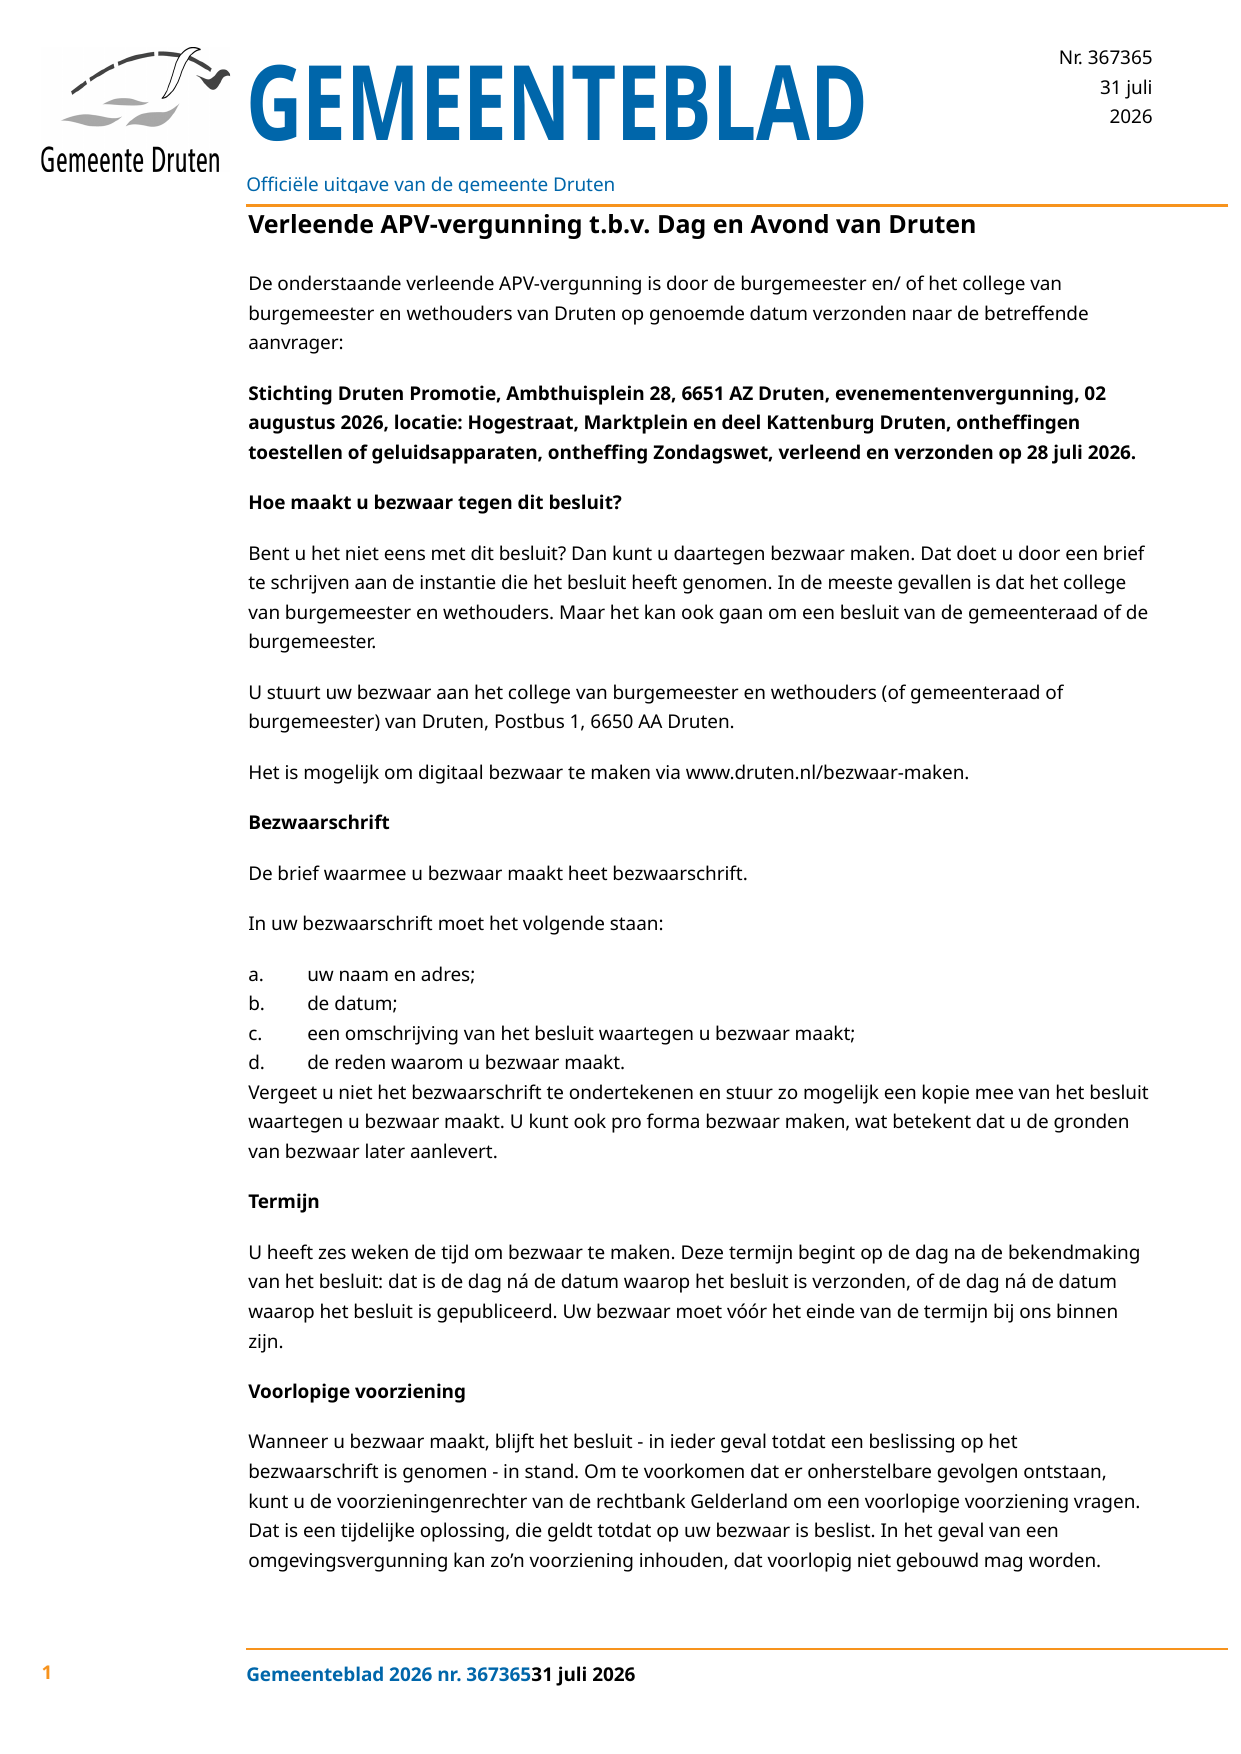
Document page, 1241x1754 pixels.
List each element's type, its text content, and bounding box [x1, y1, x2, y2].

text Verleende APV-vergunning t.b.v. Dag en Avond van Druten [248, 207, 1152, 241]
text De brief waarmee u bezwaar maakt heet bezwaarschrift. [248, 860, 1152, 886]
list een omschrijving van het besluit waartegen u bezwaar maakt; [248, 1020, 1152, 1046]
text Bezwaarschrift [248, 809, 1152, 835]
text Stichting Druten Promotie, Ambthuisplein 28, 6651 AZ Druten, evenementenvergunning, 02 augustus 2026, locatie: Hogestraat, Marktplein en deel Kattenburg Druten, ontheffingen toestellen of geluidsapparaten, ontheffing Zondagswet, verleend en verzonden op 28 juli 2026. [248, 380, 1152, 465]
text In uw bezwaarschrift moet het volgende staan: [248, 910, 1152, 936]
text De onderstaande verleende APV-vergunning is door de burgemeester en/ of het college van burgemeester en wethouders van Druten op genoemde datum verzonden naar de betreffende aanvrager: [248, 270, 1152, 355]
text Bent u het niet eens met dit besluit? Dan kunt u daartegen bezwaar maken. Dat doet u door een brief te schrijven aan de instantie die het besluit heeft genomen. In de meeste gevallen is dat het college van burgemeester en wethouders. Maar het kan ook gaan om een besluit van de gemeenteraad of de burgemeester. [248, 540, 1152, 654]
text Het is mogelijk om digitaal bezwaar te maken via www.druten.nl/bezwaar-maken. [248, 759, 1152, 785]
text Voorlopige voorziening [248, 1378, 1152, 1404]
text U heeft zes weken de tijd om bezwaar te maken. Deze termijn begint op de dag na de bekendmaking van het besluit: dat is de dag ná de datum waarop het besluit is verzonden, of de dag ná de datum waarop het besluit is gepubliceerd. Uw bezwaar moet vóór het einde van de termijn bij ons binnen zijn. [248, 1239, 1152, 1353]
list uw naam en adres; [248, 961, 1152, 986]
text Hoe maakt u bezwaar tegen dit besluit? [248, 489, 1152, 515]
text Vergeet u niet het bezwaarschrift te ondertekenen en stuur zo mogelijk een kopie mee van het besluit waartegen u bezwaar maakt. U kunt ook pro forma bezwaar maken, wat betekent dat u de gronden van bezwaar later aanlevert. [248, 1079, 1152, 1164]
text U stuurt uw bezwaar aan het college van burgemeester en wethouders (of gemeenteraad of burgemeester) van Druten, Postbus 1, 6650 AA Druten. [248, 679, 1152, 734]
picture [41, 47, 231, 172]
list de datum; [248, 990, 1152, 1016]
text Wanneer u bezwaar maakt, blijft het besluit - in ieder geval totdat een beslissing op het bezwaarschrift is genomen - in stand. Om te voorkomen dat er onherstelbare gevolgen ontstaan, kunt u de voorzieningenrechter van de rechtbank Gelderland om een voorlopige voorziening vragen. Dat is een tijdelijke oplossing, die geldt totdat op uw bezwaar is beslist. In het geval van een omgevingsvergunning kan zo’n voorziening inhouden, dat voorlopig niet gebouwd mag worden. [248, 1429, 1152, 1573]
text Termijn [248, 1189, 1152, 1214]
list de reden waarom u bezwaar maakt. [248, 1049, 1152, 1075]
